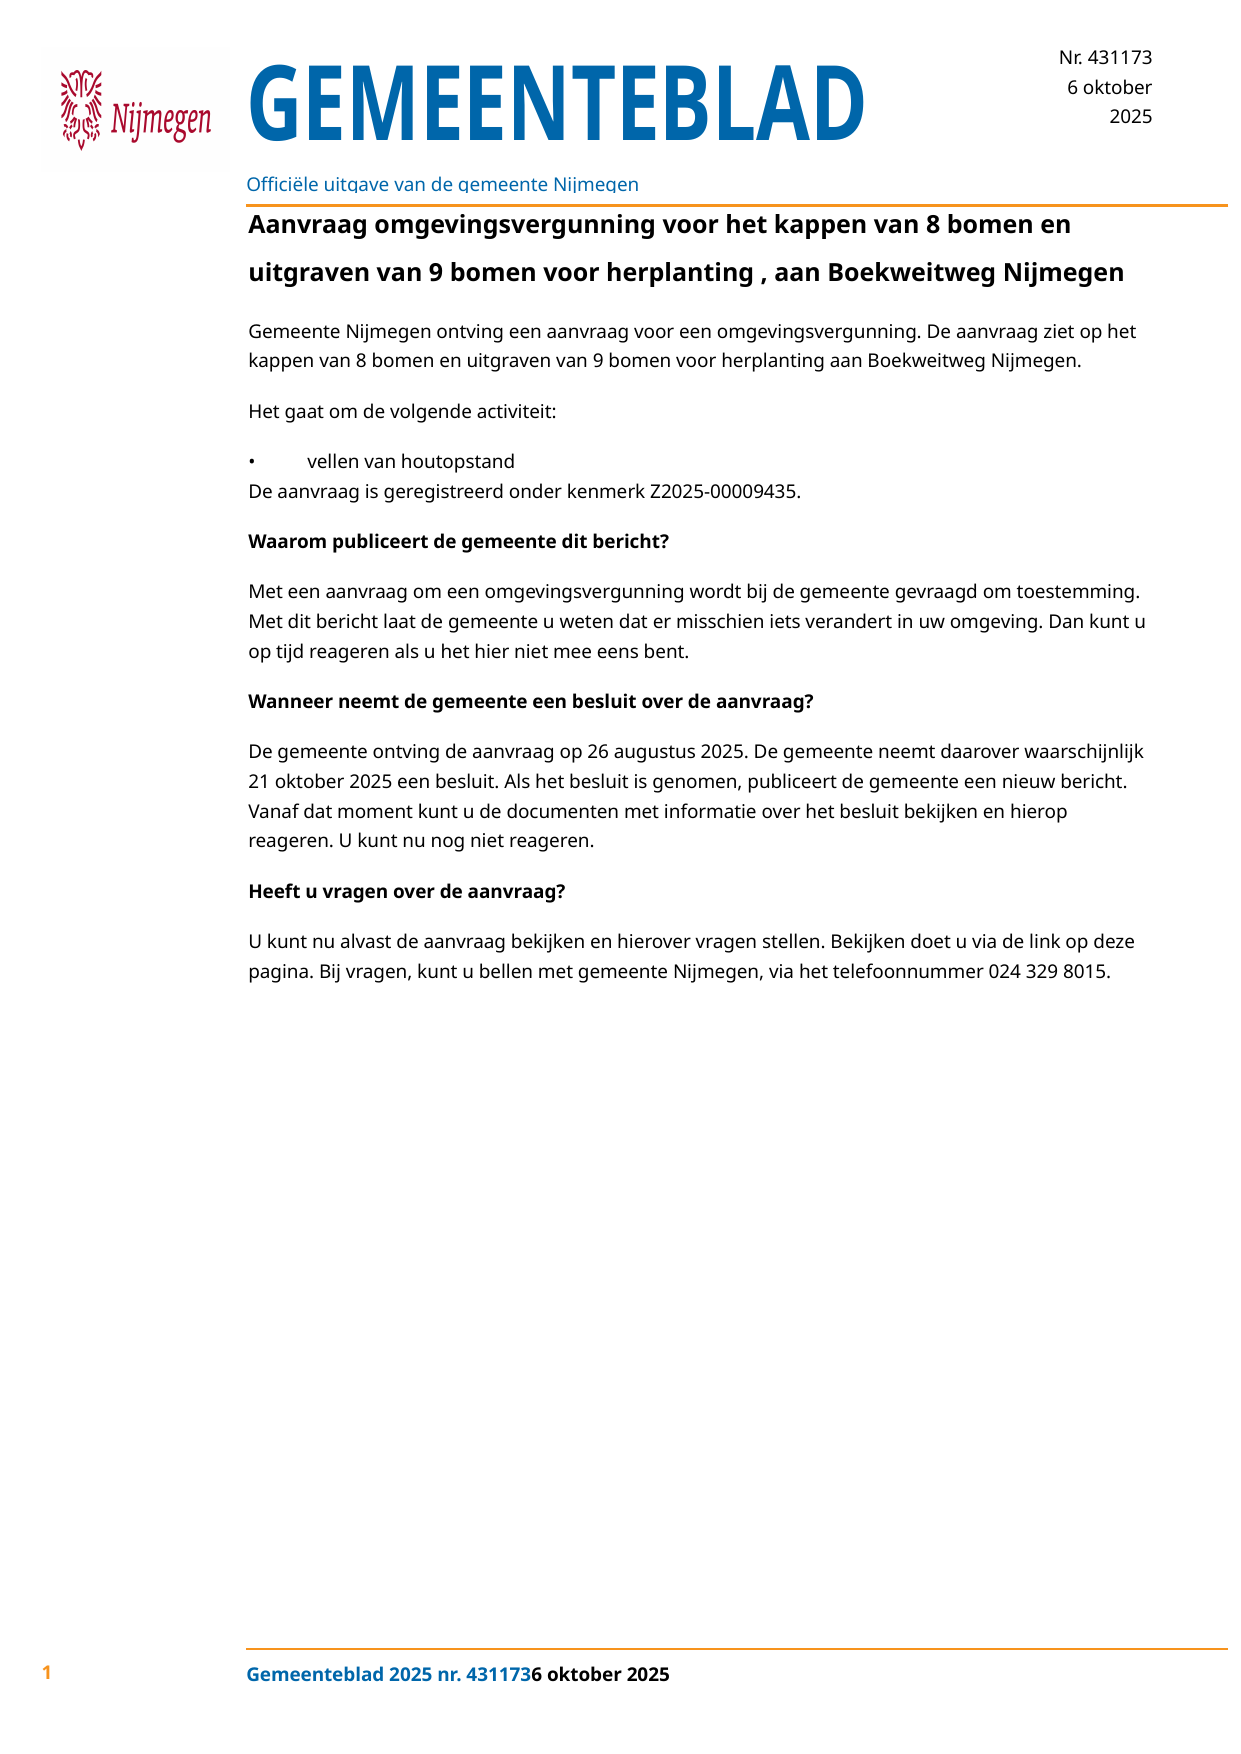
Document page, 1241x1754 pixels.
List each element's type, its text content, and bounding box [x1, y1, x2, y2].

text Met een aanvraag om een omgevingsvergunning wordt bij de gemeente gevraagd om toestemming. Met dit bericht laat de gemeente u weten dat er misschien iets verandert in uw omgeving. Dan kunt u op tijd reageren als u het hier niet mee eens bent. [248, 579, 1152, 664]
text Wanneer neemt de gemeente een besluit over de aanvraag? [248, 688, 1152, 714]
text Gemeente Nijmegen ontving een aanvraag voor een omgevingsvergunning. De aanvraag ziet op het kappen van 8 bomen en uitgraven van 9 bomen voor herplanting aan Boekweitweg Nijmegen. [248, 318, 1152, 373]
list vellen van houtopstand [248, 448, 1152, 474]
text De gemeente ontving de aanvraag op 26 augustus 2025. De gemeente neemt daarover waarschijnlijk 21 oktober 2025 een besluit. Als het besluit is genomen, publiceert de gemeente een nieuw bericht. Vanaf dat moment kunt u de documenten met informatie over het besluit bekijken en hierop reageren. U kunt nu nog niet reageren. [248, 739, 1152, 853]
text Aanvraag omgevingsvergunning voor het kappen van 8 bomen en uitgraven van 9 bomen voor herplanting , aan Boekweitweg Nijmegen [248, 207, 1152, 288]
text U kunt nu alvast de aanvraag bekijken en hierover vragen stellen. Bekijken doet u via de link op deze pagina. Bij vragen, kunt u bellen met gemeente Nijmegen, via het telefoonnummer 024 329 8015. [248, 928, 1152, 984]
picture [41, 47, 231, 172]
text De aanvraag is geregistreerd onder kenmerk Z2025-00009435. [248, 478, 1152, 504]
text Waarom publiceert de gemeente dit bericht? [248, 528, 1152, 554]
text Het gaat om de volgende activiteit: [248, 398, 1152, 424]
text Heeft u vragen over de aanvraag? [248, 878, 1152, 904]
